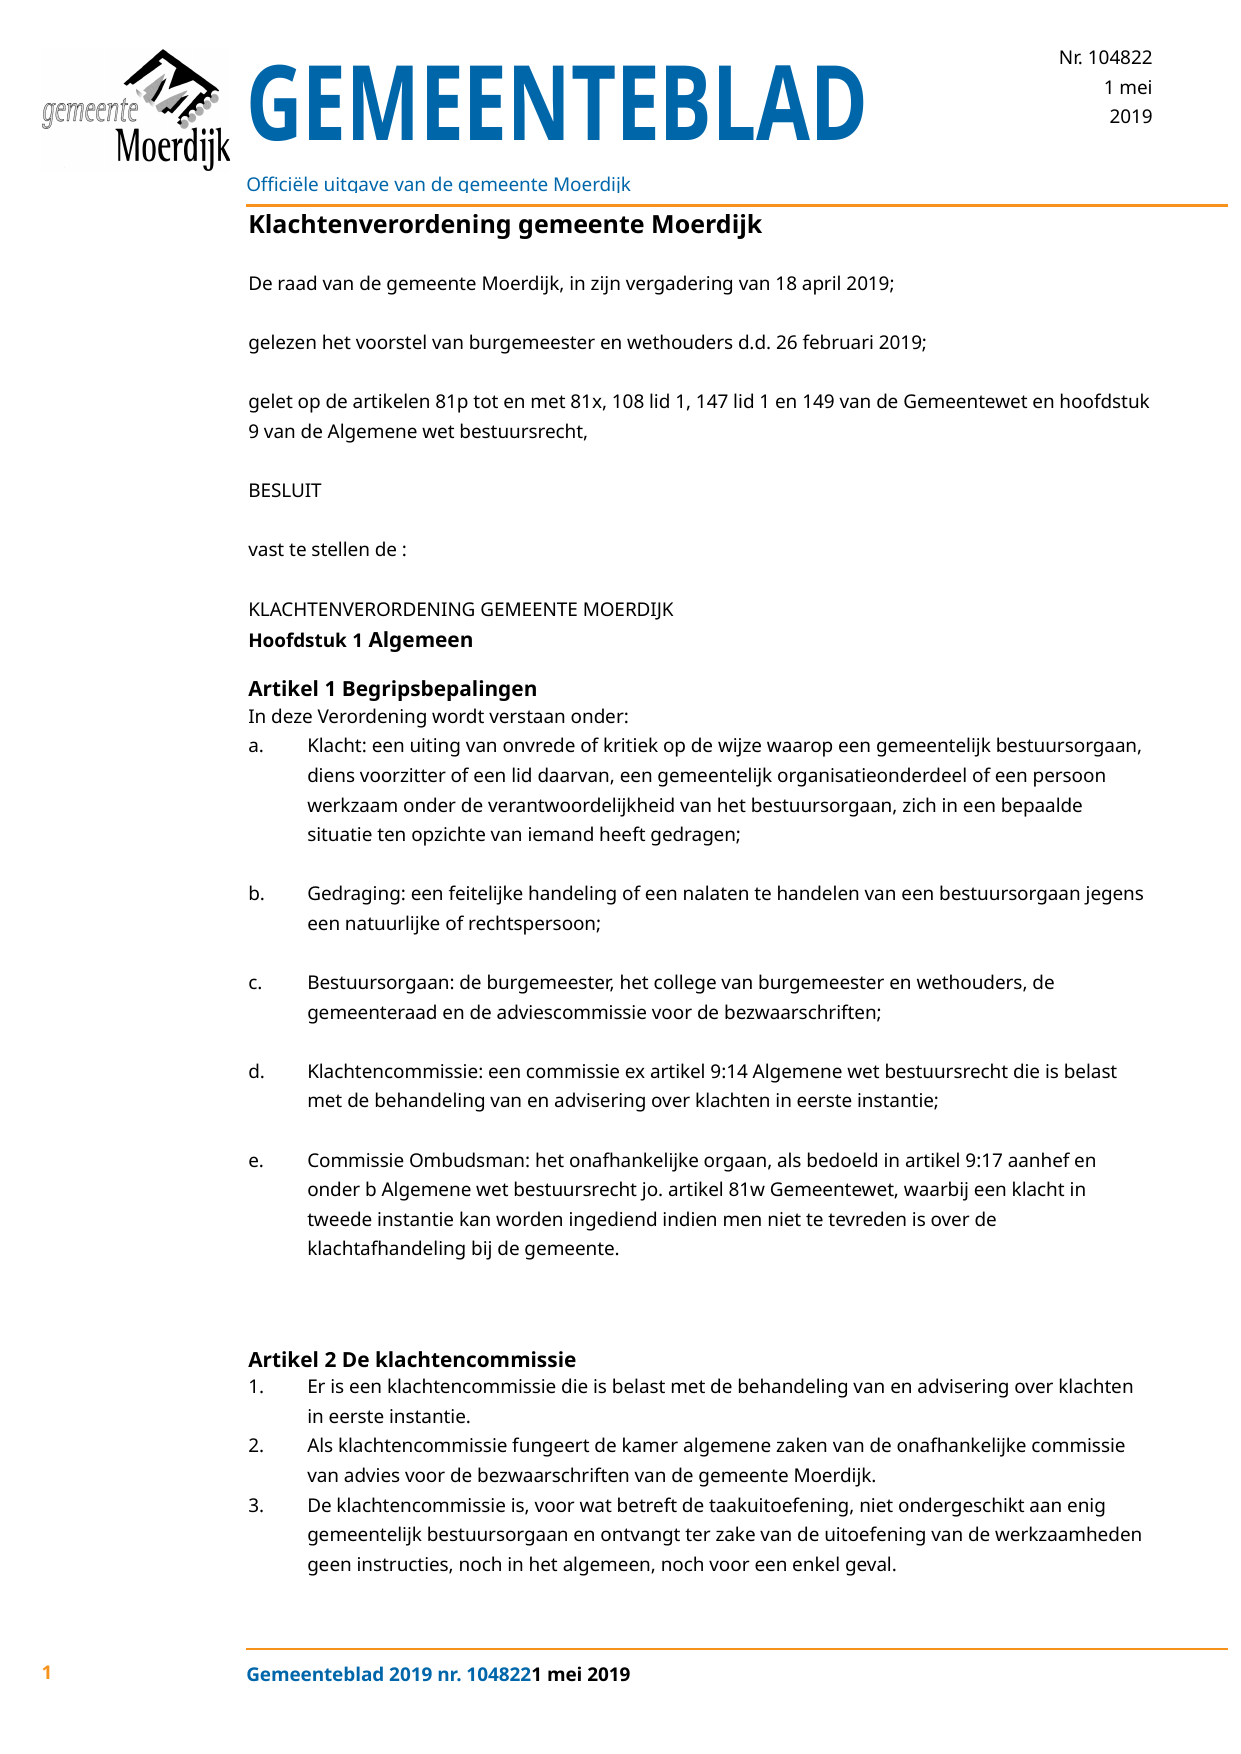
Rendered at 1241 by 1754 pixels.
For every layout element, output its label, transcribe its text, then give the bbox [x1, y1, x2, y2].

text vast te stellen de : [248, 537, 1152, 562]
list Commissie Ombudsman: het onafhankelijke orgaan, als bedoeld in artikel 9:17 aanhef en onder b Algemene wet bestuursrecht jo. artikel 81w Gemeentewet, waarbij een klacht in tweede instantie kan worden ingediend indien men niet te tevreden is over de klachtafhandeling bij de gemeente. [248, 1147, 1152, 1261]
list Klachtencommissie: een commissie ex artikel 9:14 Algemene wet bestuursrecht die is belast met de behandeling van en advisering over klachten in eerste instantie; [248, 1058, 1152, 1113]
text BESLUIT [248, 477, 1152, 503]
list Gedraging: een feitelijke handeling of een nalaten te handelen van een bestuursorgaan jegens een natuurlijke of rechtspersoon; [248, 881, 1152, 936]
text gelezen het voorstel van burgemeester en wethouders d.d. 26 februari 2019; [248, 329, 1152, 355]
text De raad van de gemeente Moerdijk, in zijn vergadering van 18 april 2019; [248, 270, 1152, 296]
text KLACHTENVERORDENING GEMEENTE MOERDIJK [248, 596, 1152, 621]
text Artikel 1 Begripsbepalingen [248, 674, 1152, 703]
list Er is een klachtencommissie die is belast met de behandeling van en advisering over klachten in eerste instantie. [248, 1373, 1152, 1429]
list Bestuursorgaan: de burgemeester, het college van burgemeester en wethouders, de gemeenteraad en de adviescommissie voor de bezwaarschriften; [248, 969, 1152, 1024]
list Als klachtencommissie fungeert de kamer algemene zaken van de onafhankelijke commissie van advies voor de bezwaarschriften van de gemeente Moerdijk. [248, 1433, 1152, 1488]
text Hoofdstuk 1 Algemeen [248, 625, 1152, 654]
list Klacht: een uiting van onvrede of kritiek op de wijze waarop een gemeentelijk bestuursorgaan, diens voorzitter of een lid daarvan, een gemeentelijk organisatieonderdeel of een persoon werkzaam onder de verantwoordelijkheid van het bestuursorgaan, zich in een bepaalde situatie ten opzichte van iemand heeft gedragen; [248, 733, 1152, 847]
picture [41, 47, 231, 172]
text Klachtenverordening gemeente Moerdijk [248, 207, 1152, 241]
text In deze Verordening wordt verstaan onder: [248, 703, 1152, 729]
text Artikel 2 De klachtencommissie [248, 1345, 1152, 1373]
text gelet op de artikelen 81p tot en met 81x, 108 lid 1, 147 lid 1 en 149 van de Gemeentewet en hoofdstuk 9 van de Algemene wet bestuursrecht, [248, 389, 1152, 444]
list De klachtencommissie is, voor wat betreft de taakuitoefening, niet ondergeschikt aan enig gemeentelijk bestuursorgaan en ontvangt ter zake van de uitoefening van de werkzaamheden geen instructies, noch in het algemeen, noch voor een enkel geval. [248, 1492, 1152, 1577]
